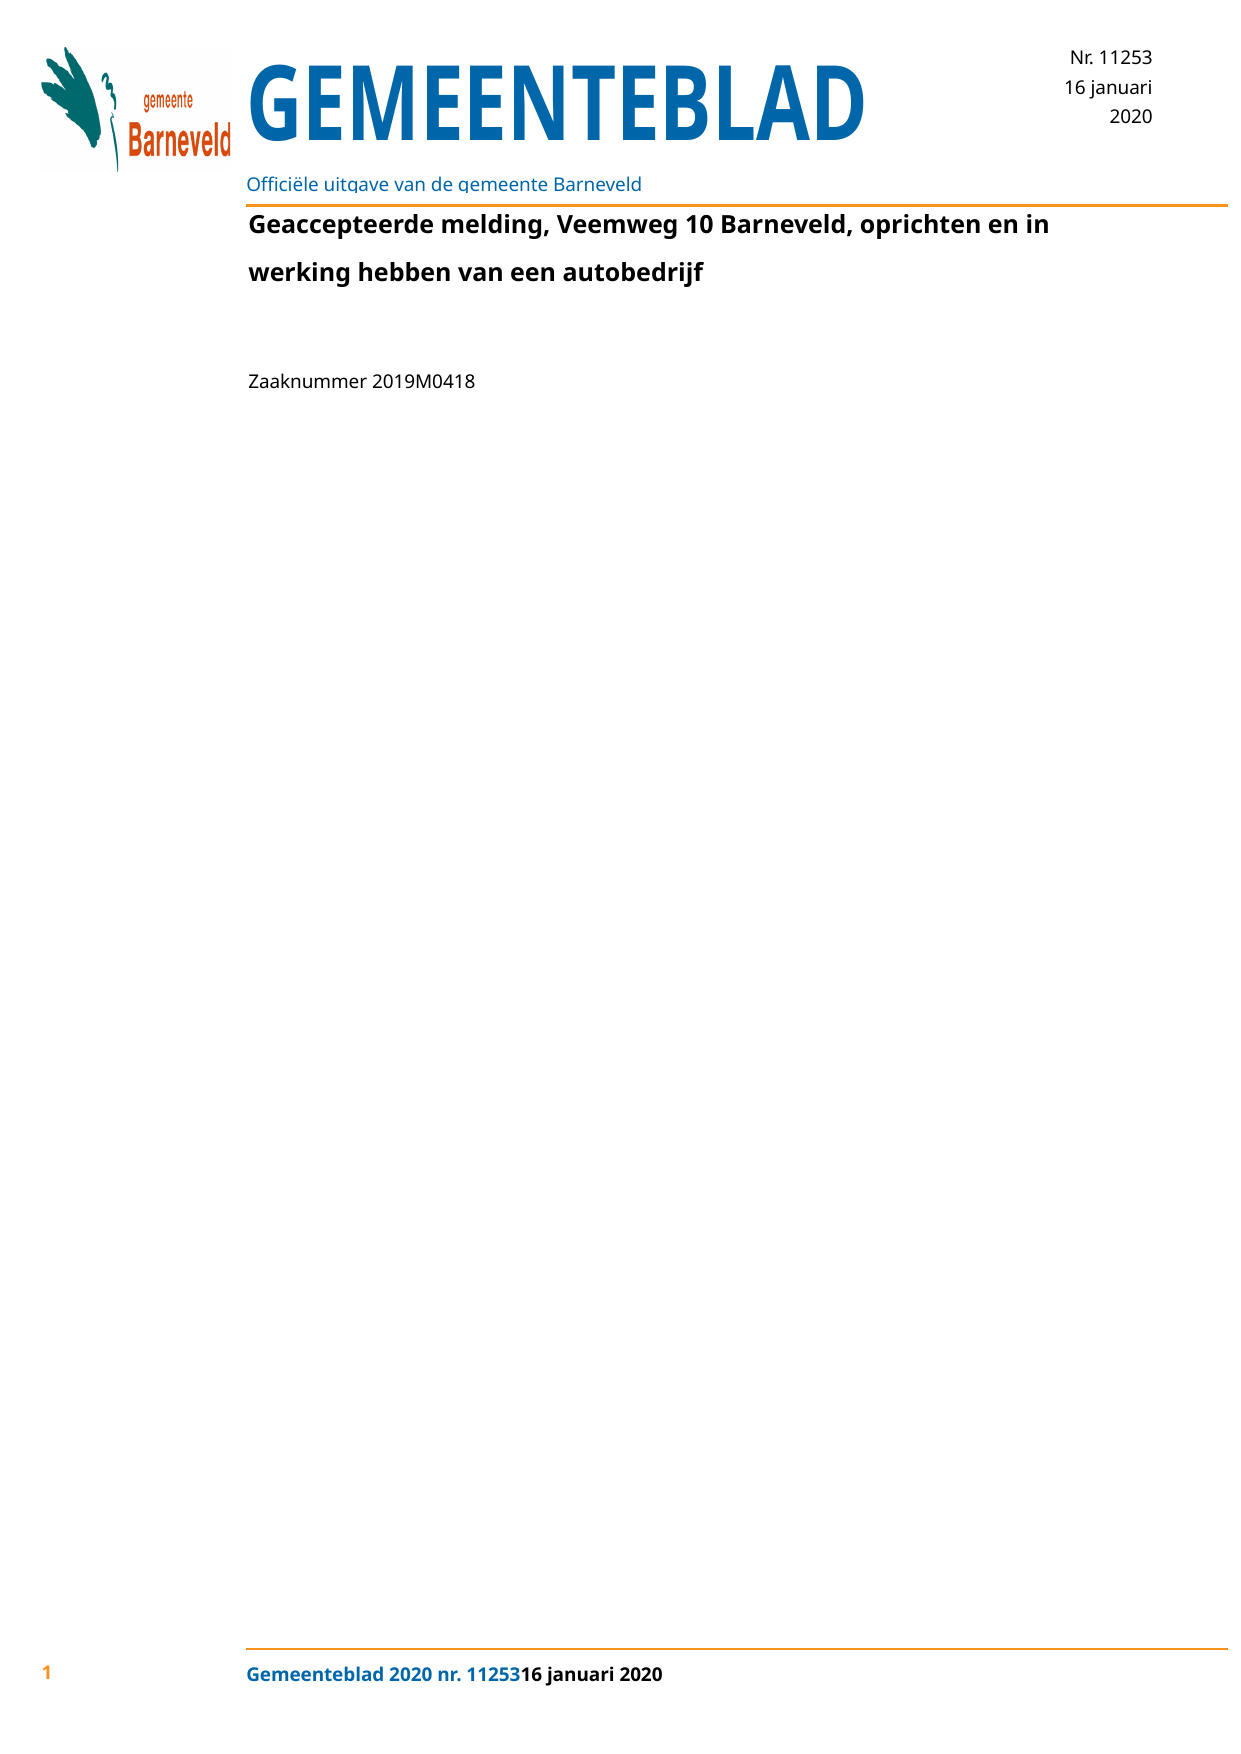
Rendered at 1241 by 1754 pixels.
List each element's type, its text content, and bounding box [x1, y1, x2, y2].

text Geaccepteerde melding, Veemweg 10 Barneveld, oprichten en in werking hebben van een autobedrijf [248, 207, 1152, 288]
text Zaaknummer 2019M0418 [248, 368, 1152, 394]
picture [41, 47, 231, 172]
